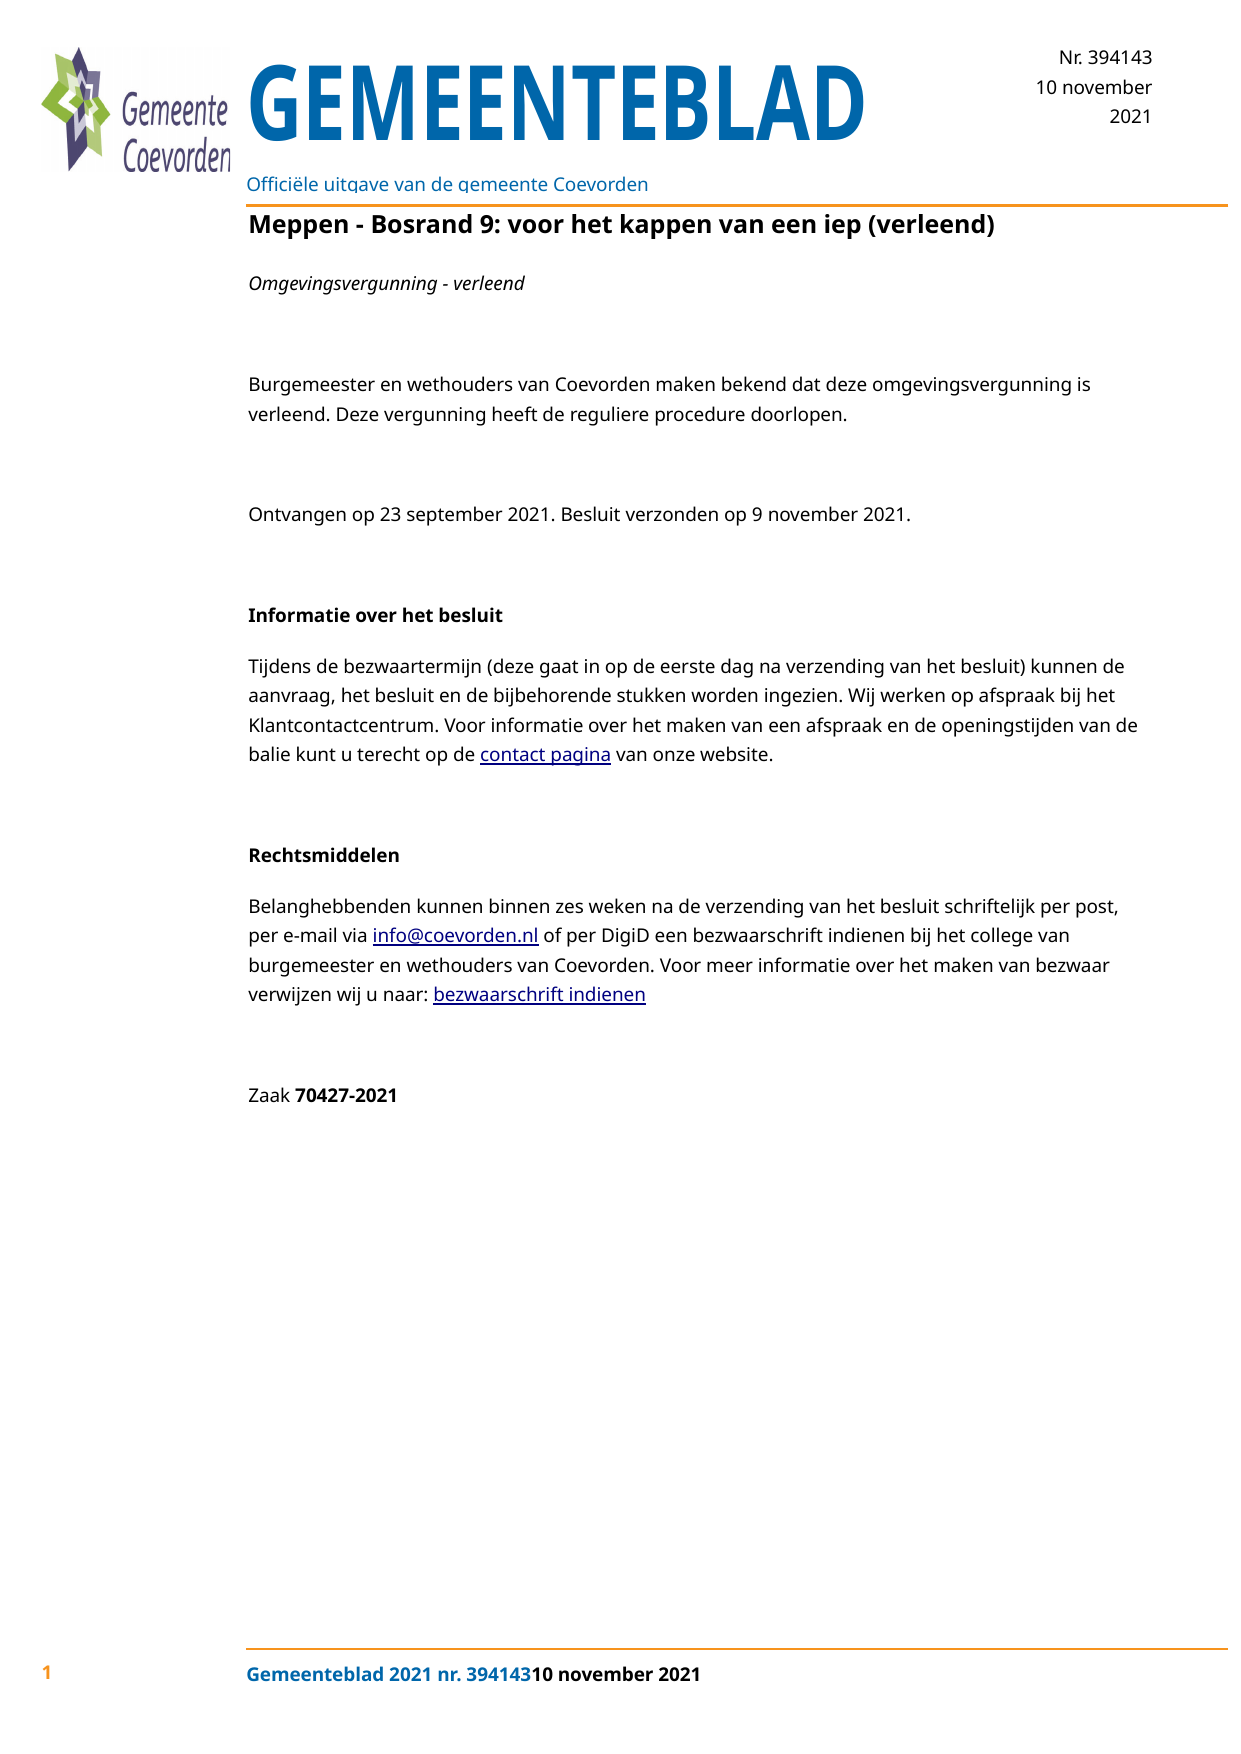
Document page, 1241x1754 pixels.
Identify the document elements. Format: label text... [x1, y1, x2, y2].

text Rechtsmiddelen [248, 842, 1152, 868]
text Zaak 70427-2021 [248, 1082, 1152, 1108]
text Burgemeester en wethouders van Coevorden maken bekend dat deze omgevingsvergunning is verleend. Deze vergunning heeft de reguliere procedure doorlopen. [248, 371, 1152, 426]
text Informatie over het besluit [248, 602, 1152, 628]
text Ontvangen op 23 september 2021. Besluit verzonden op 9 november 2021. [248, 502, 1152, 527]
picture [41, 47, 231, 172]
text Tijdens de bezwaartermijn (deze gaat in op de eerste dag na verzending van het besluit) kunnen de aanvraag, het besluit en de bijbehorende stukken worden ingezien. Wij werken op afspraak bij het Klantcontactcentrum. Voor informatie over het maken van een afspraak en de openingstijden van de balie kunt u terecht op de contact pagina van onze website. [248, 653, 1152, 767]
text Omgevingsvergunning - verleend [248, 270, 1152, 296]
text Belanghebbenden kunnen binnen zes weken na de verzending van het besluit schriftelijk per post, per e-mail via info@coevorden.nl of per DigiD een bezwaarschrift indienen bij het college van burgemeester en wethouders van Coevorden. Voor meer informatie over het maken van bezwaar verwijzen wij u naar: bezwaarschrift indienen [248, 893, 1152, 1007]
text Meppen - Bosrand 9: voor het kappen van een iep (verleend) [248, 207, 1152, 241]
